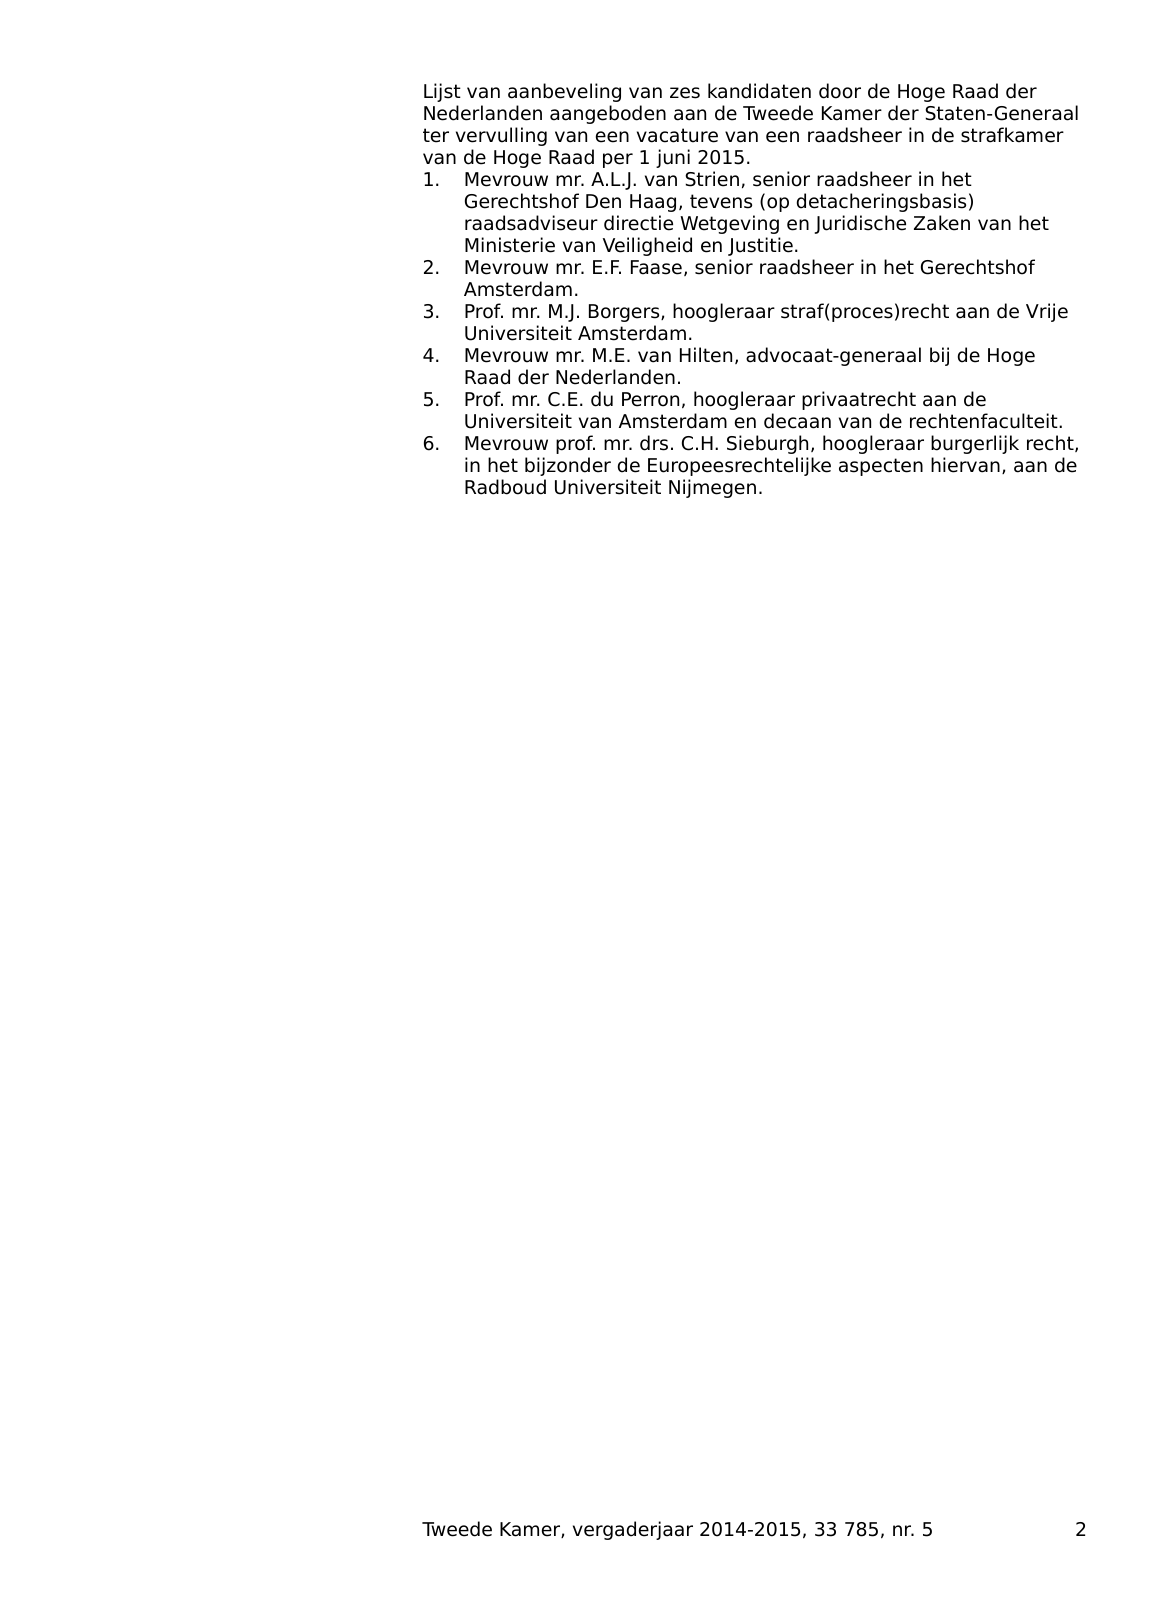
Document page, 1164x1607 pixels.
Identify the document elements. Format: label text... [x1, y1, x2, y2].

text 6. Mevrouw prof. mr. drs. C.H. Sieburgh, hoogleraar burgerlijk recht, in het bijzonder de Europeesrechtelijke aspecten hiervan, aan de Radboud Universiteit Nijmegen. [422, 433, 1087, 499]
text 5. Prof. mr. C.E. du Perron, hoogleraar privaatrecht aan de Universiteit van Amsterdam en decaan van de rechtenfaculteit. [422, 389, 1087, 433]
text 4. Mevrouw mr. M.E. van Hilten, advocaat-generaal bij de Hoge Raad der Nederlanden. [422, 345, 1087, 389]
text 3. Prof. mr. M.J. Borgers, hoogleraar straf(proces)recht aan de Vrije Universiteit Amsterdam. [422, 301, 1087, 345]
text Lijst van aanbeveling van zes kandidaten door de Hoge Raad der Nederlanden aangeboden aan de Tweede Kamer der Staten-Generaal ter vervulling van een vacature van een raadsheer in de strafkamer van de Hoge Raad per 1 juni 2015. [422, 81, 1087, 169]
text 1. Mevrouw mr. A.L.J. van Strien, senior raadsheer in het Gerechtshof Den Haag, tevens (op detacheringsbasis) raadsadviseur directie Wetgeving en Juridische Zaken van het Ministerie van Veiligheid en Justitie. [422, 169, 1087, 257]
text 2. Mevrouw mr. E.F. Faase, senior raadsheer in het Gerechtshof Amsterdam. [422, 257, 1087, 301]
